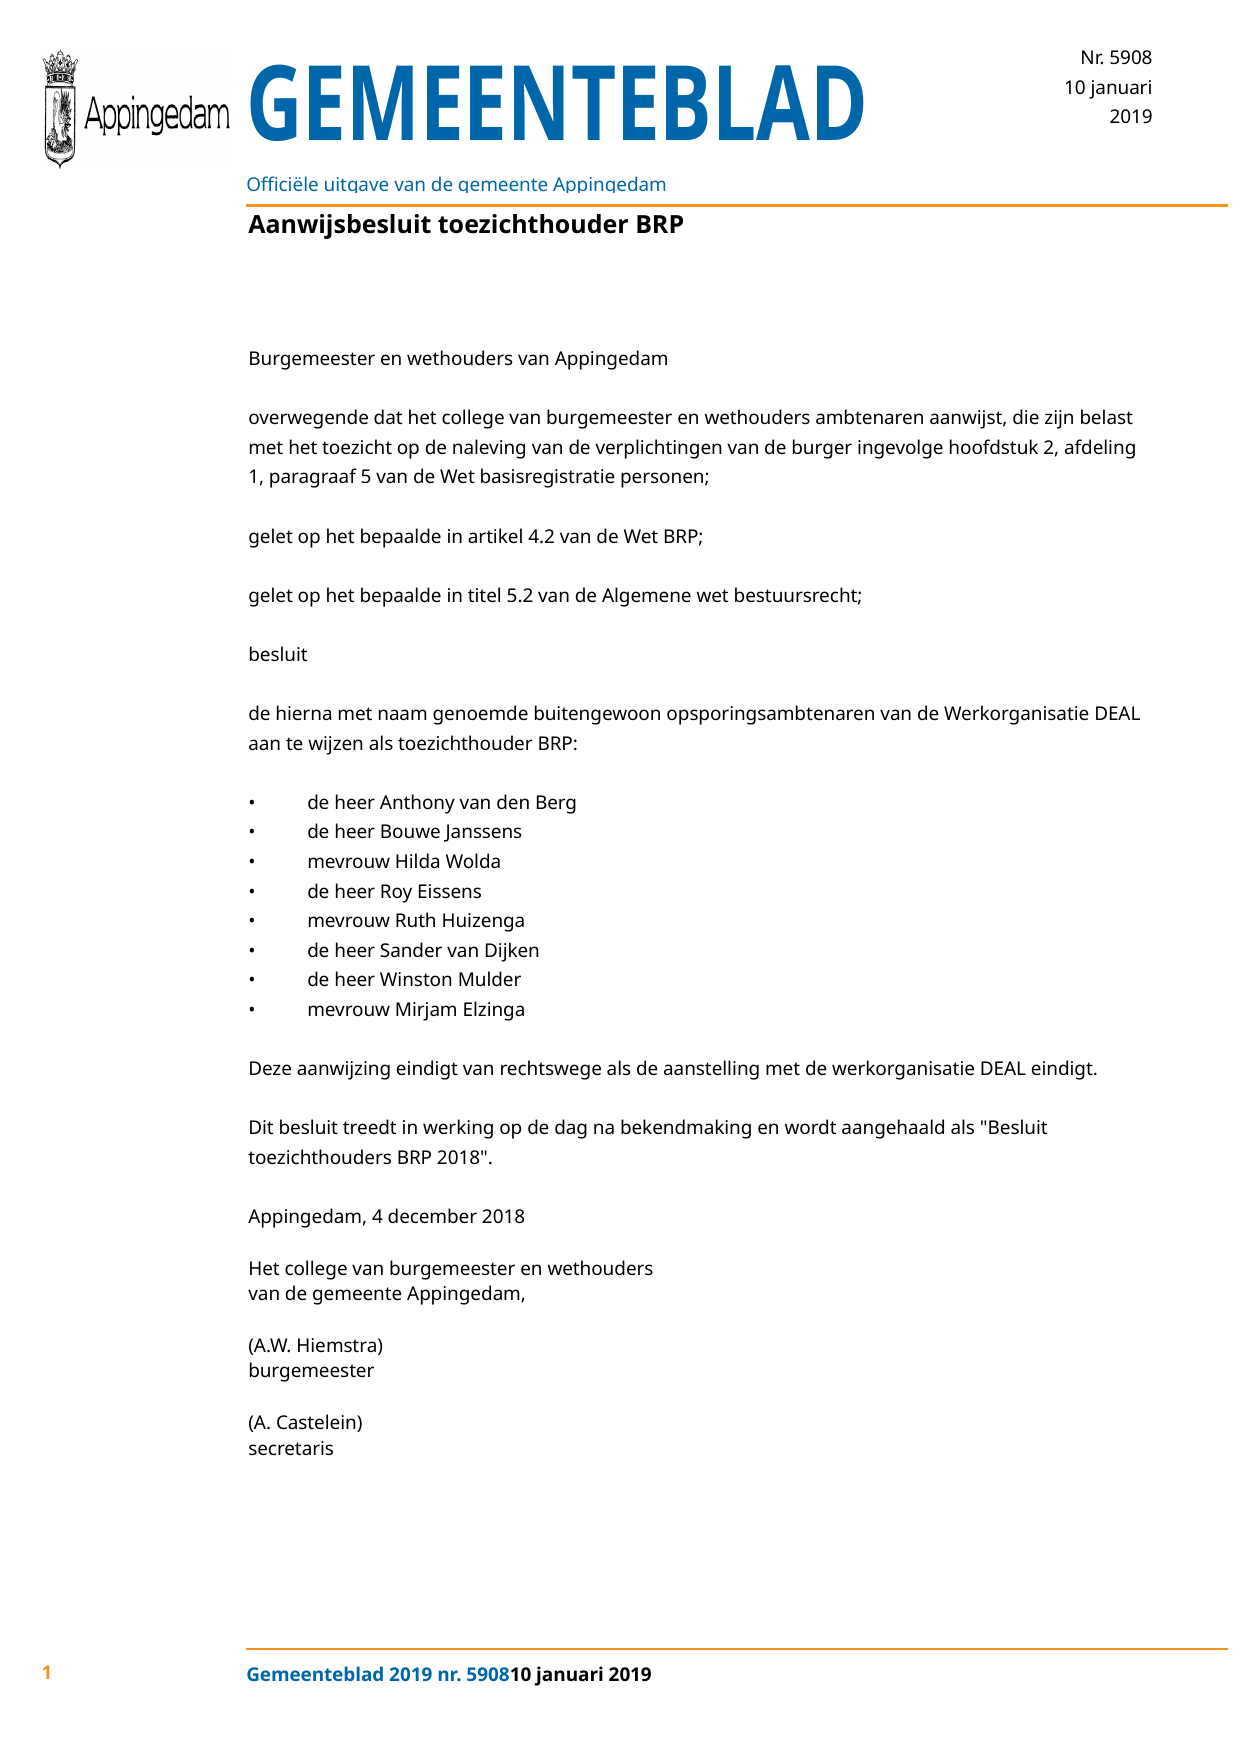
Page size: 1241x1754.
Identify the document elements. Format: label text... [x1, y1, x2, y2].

text gelet op het bepaalde in titel 5.2 van de Algemene wet bestuursrecht; [248, 582, 1152, 608]
text secretaris [248, 1435, 1152, 1461]
text Dit besluit treedt in werking op de dag na bekendmaking en wordt aangehaald als "Besluit toezichthouders BRP 2018". [248, 1114, 1152, 1170]
text Deze aanwijzing eindigt van rechtswege als de aanstelling met de werkorganisatie DEAL eindigt. [248, 1055, 1152, 1081]
text overwegende dat het college van burgemeester en wethouders ambtenaren aanwijst, die zijn belast met het toezicht op de naleving van de verplichtingen van de burger ingevolge hoofdstuk 2, afdeling 1, paragraaf 5 van de Wet basisregistratie personen; [248, 404, 1152, 489]
list de heer Sander van Dijken [248, 937, 1152, 963]
text de hierna met naam genoemde buitengewoon opsporingsambtenaren van de Werkorganisatie DEAL aan te wijzen als toezichthouder BRP: [248, 700, 1152, 756]
list mevrouw Ruth Huizenga [248, 907, 1152, 933]
picture [41, 47, 231, 172]
text Appingedam, 4 december 2018 [248, 1203, 1152, 1229]
text (A. Castelein) [248, 1409, 1152, 1435]
text burgemeester [248, 1358, 1152, 1383]
list de heer Winston Mulder [248, 967, 1152, 992]
text Het college van burgemeester en wethouders [248, 1255, 1152, 1280]
text Burgemeester en wethouders van Appingedam [248, 345, 1152, 371]
list mevrouw Hilda Wolda [248, 848, 1152, 874]
text (A.W. Hiemstra) [248, 1332, 1152, 1358]
text Aanwijsbesluit toezichthouder BRP [248, 207, 1152, 241]
list de heer Anthony van den Berg [248, 789, 1152, 815]
text gelet op het bepaalde in artikel 4.2 van de Wet BRP; [248, 523, 1152, 548]
list de heer Bouwe Janssens [248, 819, 1152, 844]
list de heer Roy Eissens [248, 878, 1152, 903]
list mevrouw Mirjam Elzinga [248, 996, 1152, 1022]
text van de gemeente Appingedam, [248, 1280, 1152, 1306]
text besluit [248, 641, 1152, 667]
